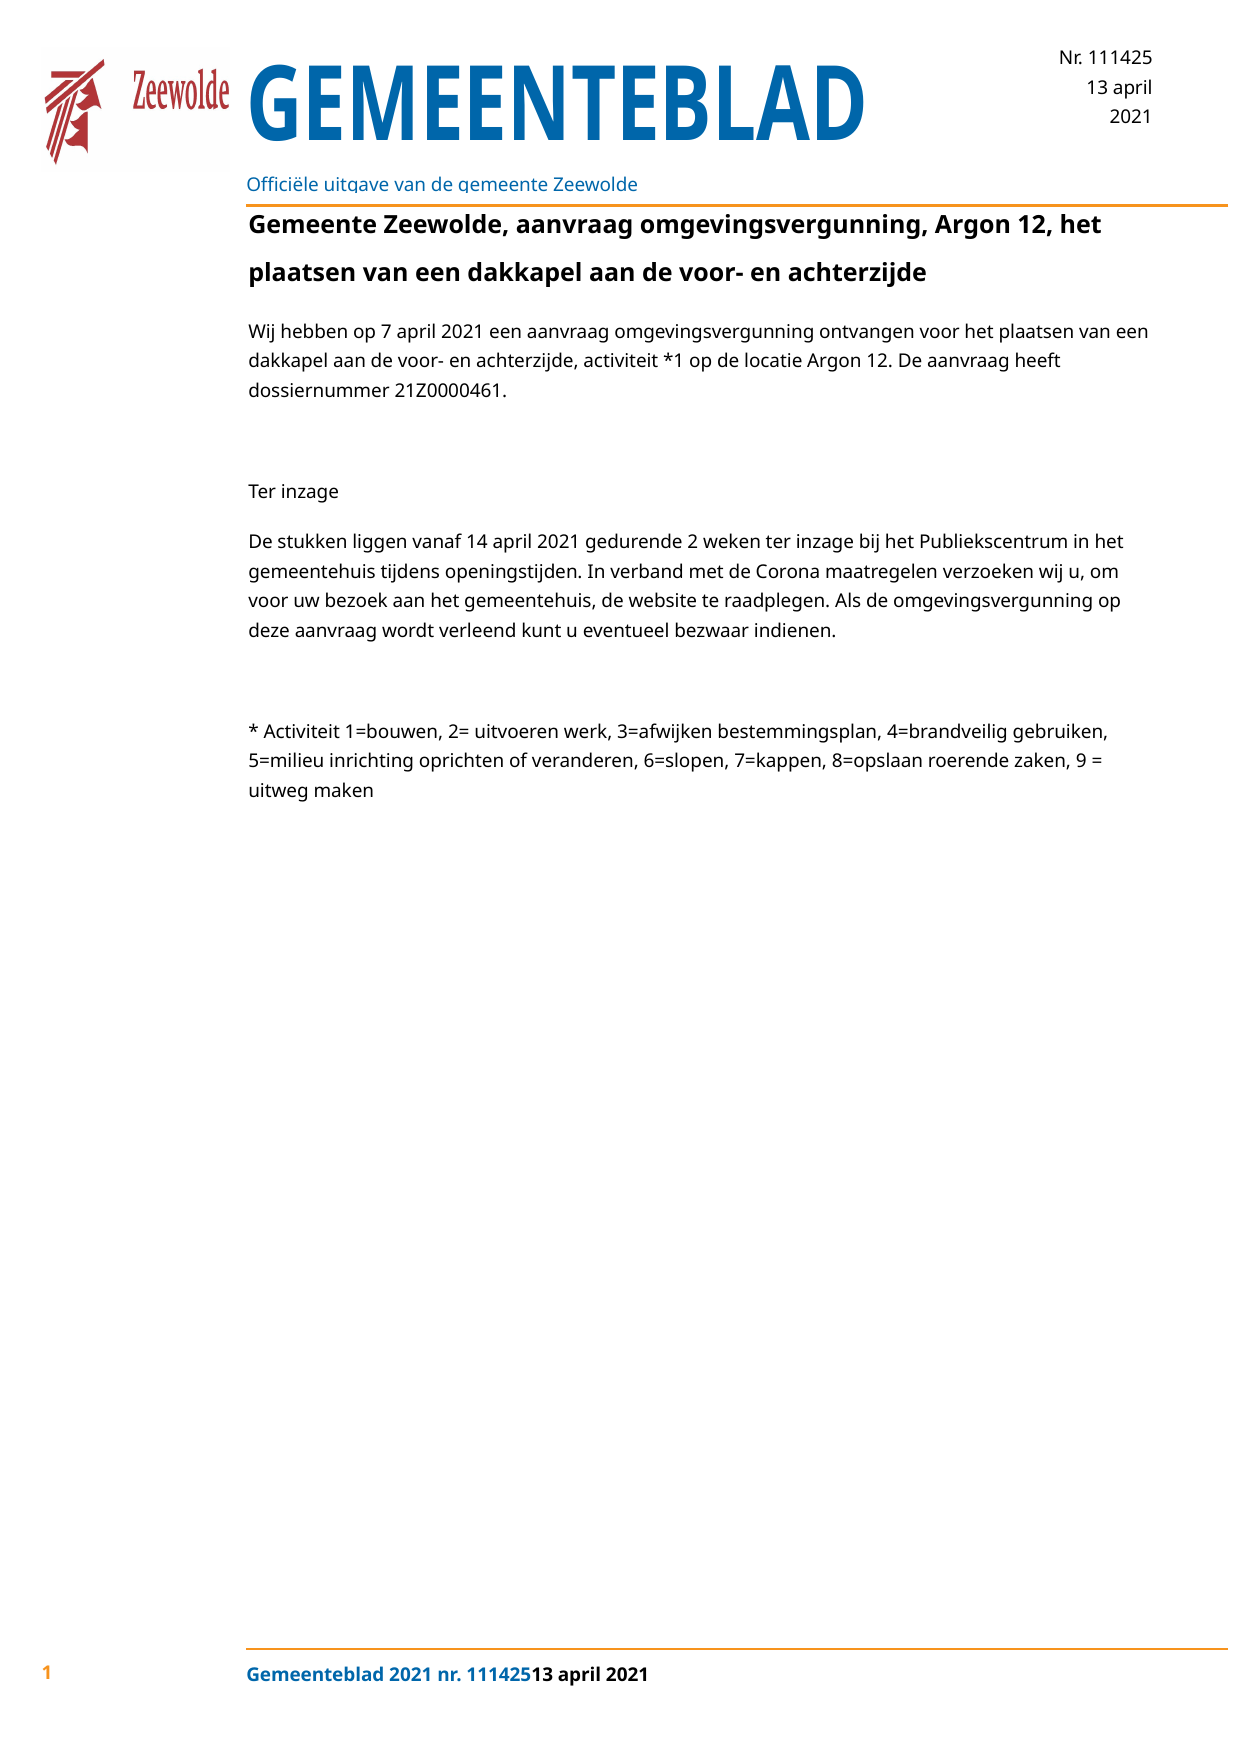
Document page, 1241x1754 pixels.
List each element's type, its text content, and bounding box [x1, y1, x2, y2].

text Wij hebben op 7 april 2021 een aanvraag omgevingsvergunning ontvangen voor het plaatsen van een dakkapel aan de voor- en achterzijde, activiteit *1 op de locatie Argon 12. De aanvraag heeft dossiernummer 21Z0000461. [248, 318, 1152, 403]
text Gemeente Zeewolde, aanvraag omgevingsvergunning, Argon 12, het plaatsen van een dakkapel aan de voor- en achterzijde [248, 207, 1152, 288]
text De stukken liggen vanaf 14 april 2021 gedurende 2 weken ter inzage bij het Publiekscentrum in het gemeentehuis tijdens openingstijden. In verband met de Corona maatregelen verzoeken wij u, om voor uw bezoek aan het gemeentehuis, de website te raadplegen. Als de omgevingsvergunning op deze aanvraag wordt verleend kunt u eventueel bezwaar indienen. [248, 528, 1152, 643]
text * Activiteit 1=bouwen, 2= uitvoeren werk, 3=afwijken bestemmingsplan, 4=brandveilig gebruiken, 5=milieu inrichting oprichten of veranderen, 6=slopen, 7=kappen, 8=opslaan roerende zaken, 9 = uitweg maken [248, 718, 1152, 803]
picture [41, 47, 231, 172]
text Ter inzage [248, 478, 1152, 504]
